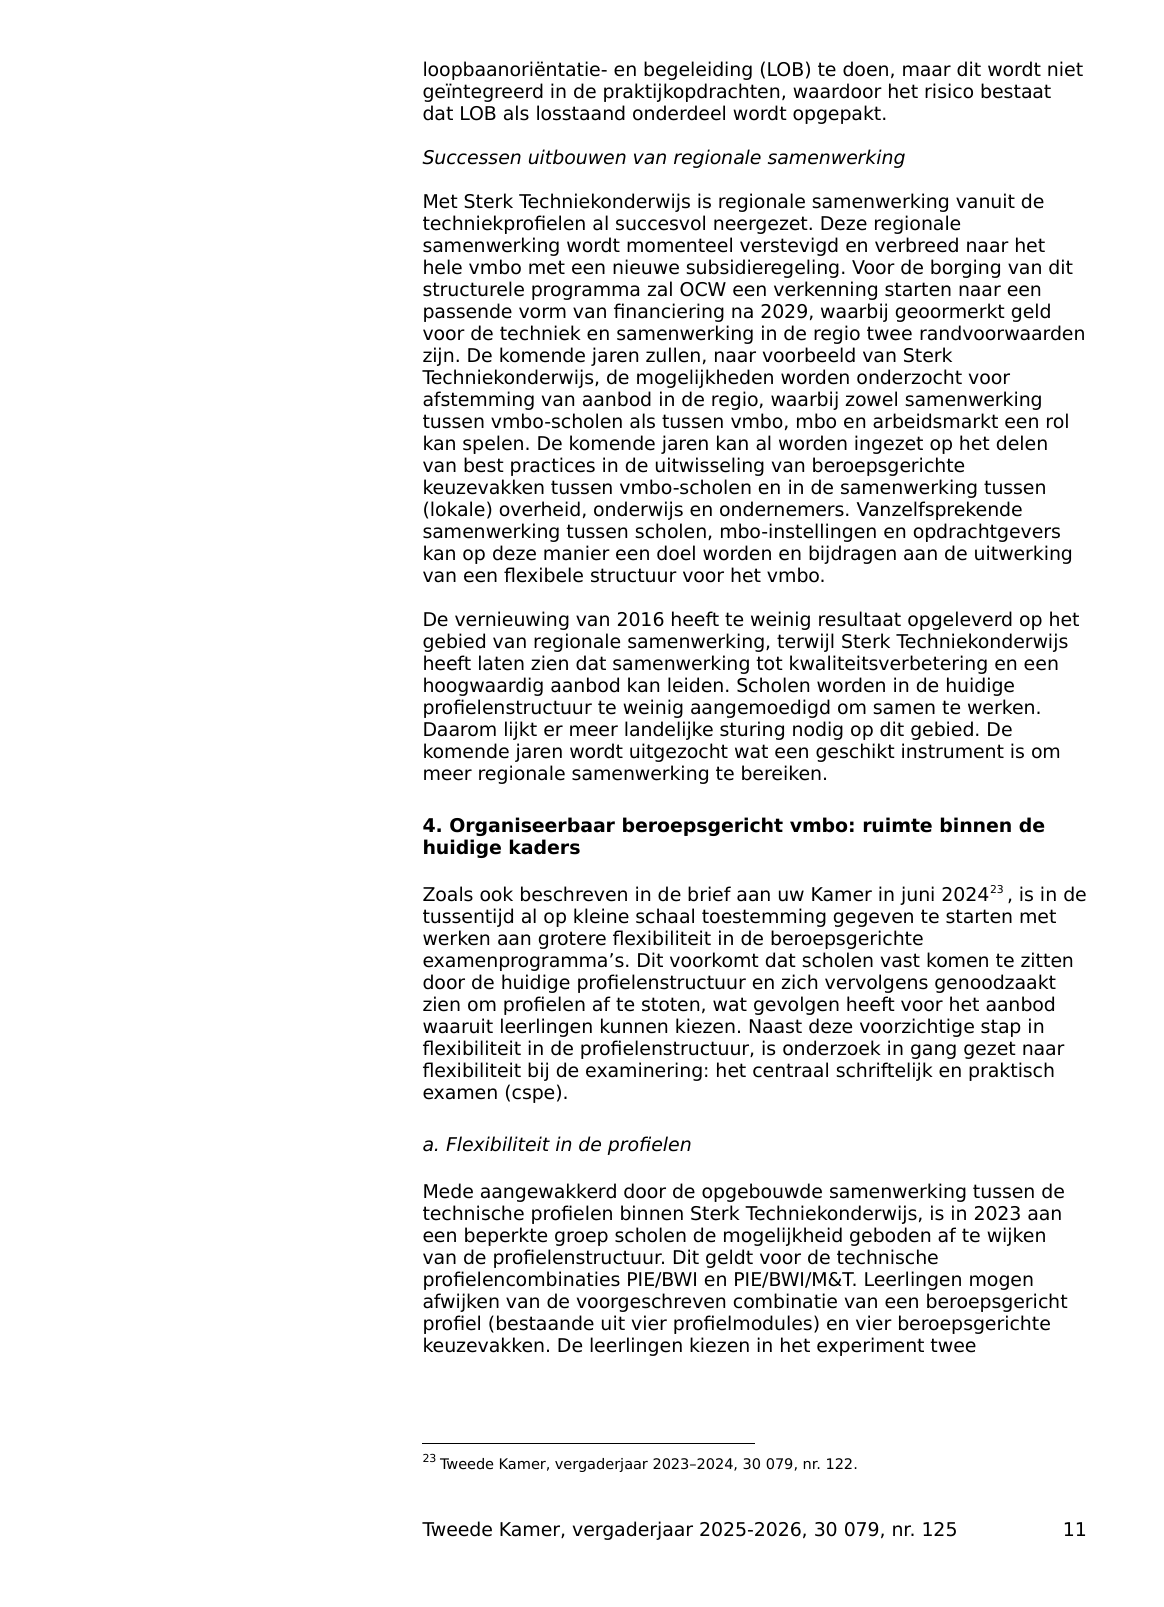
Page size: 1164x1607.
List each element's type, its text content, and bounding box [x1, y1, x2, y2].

text loopbaanoriëntatie- en begeleiding (LOB) te doen, maar dit wordt niet geïntegreerd in de praktijkopdrachten, waardoor het risico bestaat dat LOB als losstaand onderdeel wordt opgepakt. [422, 59, 1087, 125]
subtitle 4. Organiseerbaar beroepsgericht vmbo: ruimte binnen de huidige kaders [422, 815, 1087, 859]
subtitle Successen uitbouwen van regionale samenwerking [422, 147, 1087, 169]
text Mede aangewakkerd door de opgebouwde samenwerking tussen de technische profielen binnen Sterk Techniekonderwijs, is in 2023 aan een beperkte groep scholen de mogelijkheid geboden af te wijken van de profielenstructuur. Dit geldt voor de technische profielencombinaties PIE/BWI en PIE/BWI/M&T. Leerlingen mogen afwijken van de voorgeschreven combinatie van een beroepsgericht profiel (bestaande uit vier profielmodules) en vier beroepsgerichte keuzevakken. De leerlingen kiezen in het experiment twee [422, 1181, 1087, 1357]
text Tweede Kamer, vergaderjaar 2023–2024, 30 079, nr. 122. [422, 1452, 1087, 1474]
text Zoals ook beschreven in de brief aan uw Kamer in juni 2024, is in de tussentijd al op kleine schaal toestemming gegeven te starten met werken aan grotere flexibiliteit in de beroepsgerichte examenprogramma’s. Dit voorkomt dat scholen vast komen te zitten door de huidige profielenstructuur en zich vervolgens genoodzaakt zien om profielen af te stoten, wat gevolgen heeft voor het aanbod waaruit leerlingen kunnen kiezen. Naast deze voorzichtige stap in flexibiliteit in de profielenstructuur, is onderzoek in gang gezet naar flexibiliteit bij de examinering: het centraal schriftelijk en praktisch examen (cspe). [422, 884, 1087, 1104]
text De vernieuwing van 2016 heeft te weinig resultaat opgeleverd op het gebied van regionale samenwerking, terwijl Sterk Techniekonderwijs heeft laten zien dat samenwerking tot kwaliteitsverbetering en een hoogwaardig aanbod kan leiden. Scholen worden in de huidige profielenstructuur te weinig aangemoedigd om samen te werken. Daarom lijkt er meer landelijke sturing nodig op dit gebied. De komende jaren wordt uitgezocht wat een geschikt instrument is om meer regionale samenwerking te bereiken. [422, 609, 1087, 785]
text Met Sterk Techniekonderwijs is regionale samenwerking vanuit de techniekprofielen al succesvol neergezet. Deze regionale samenwerking wordt momenteel verstevigd en verbreed naar het hele vmbo met een nieuwe subsidieregeling. Voor de borging van dit structurele programma zal OCW een verkenning starten naar een passende vorm van financiering na 2029, waarbij geoormerkt geld voor de techniek en samenwerking in de regio twee randvoorwaarden zijn. De komende jaren zullen, naar voorbeeld van Sterk Techniekonderwijs, de mogelijkheden worden onderzocht voor afstemming van aanbod in de regio, waarbij zowel samenwerking tussen vmbo-scholen als tussen vmbo, mbo en arbeidsmarkt een rol kan spelen. De komende jaren kan al worden ingezet op het delen van best practices in de uitwisseling van beroepsgerichte keuzevakken tussen vmbo-scholen en in de samenwerking tussen (lokale) overheid, onderwijs en ondernemers. Vanzelfsprekende samenwerking tussen scholen, mbo-instellingen en opdrachtgevers kan op deze manier een doel worden en bijdragen aan de uitwerking van een flexibele structuur voor het vmbo. [422, 191, 1087, 587]
subtitle a. Flexibiliteit in de profielen [422, 1134, 1087, 1156]
